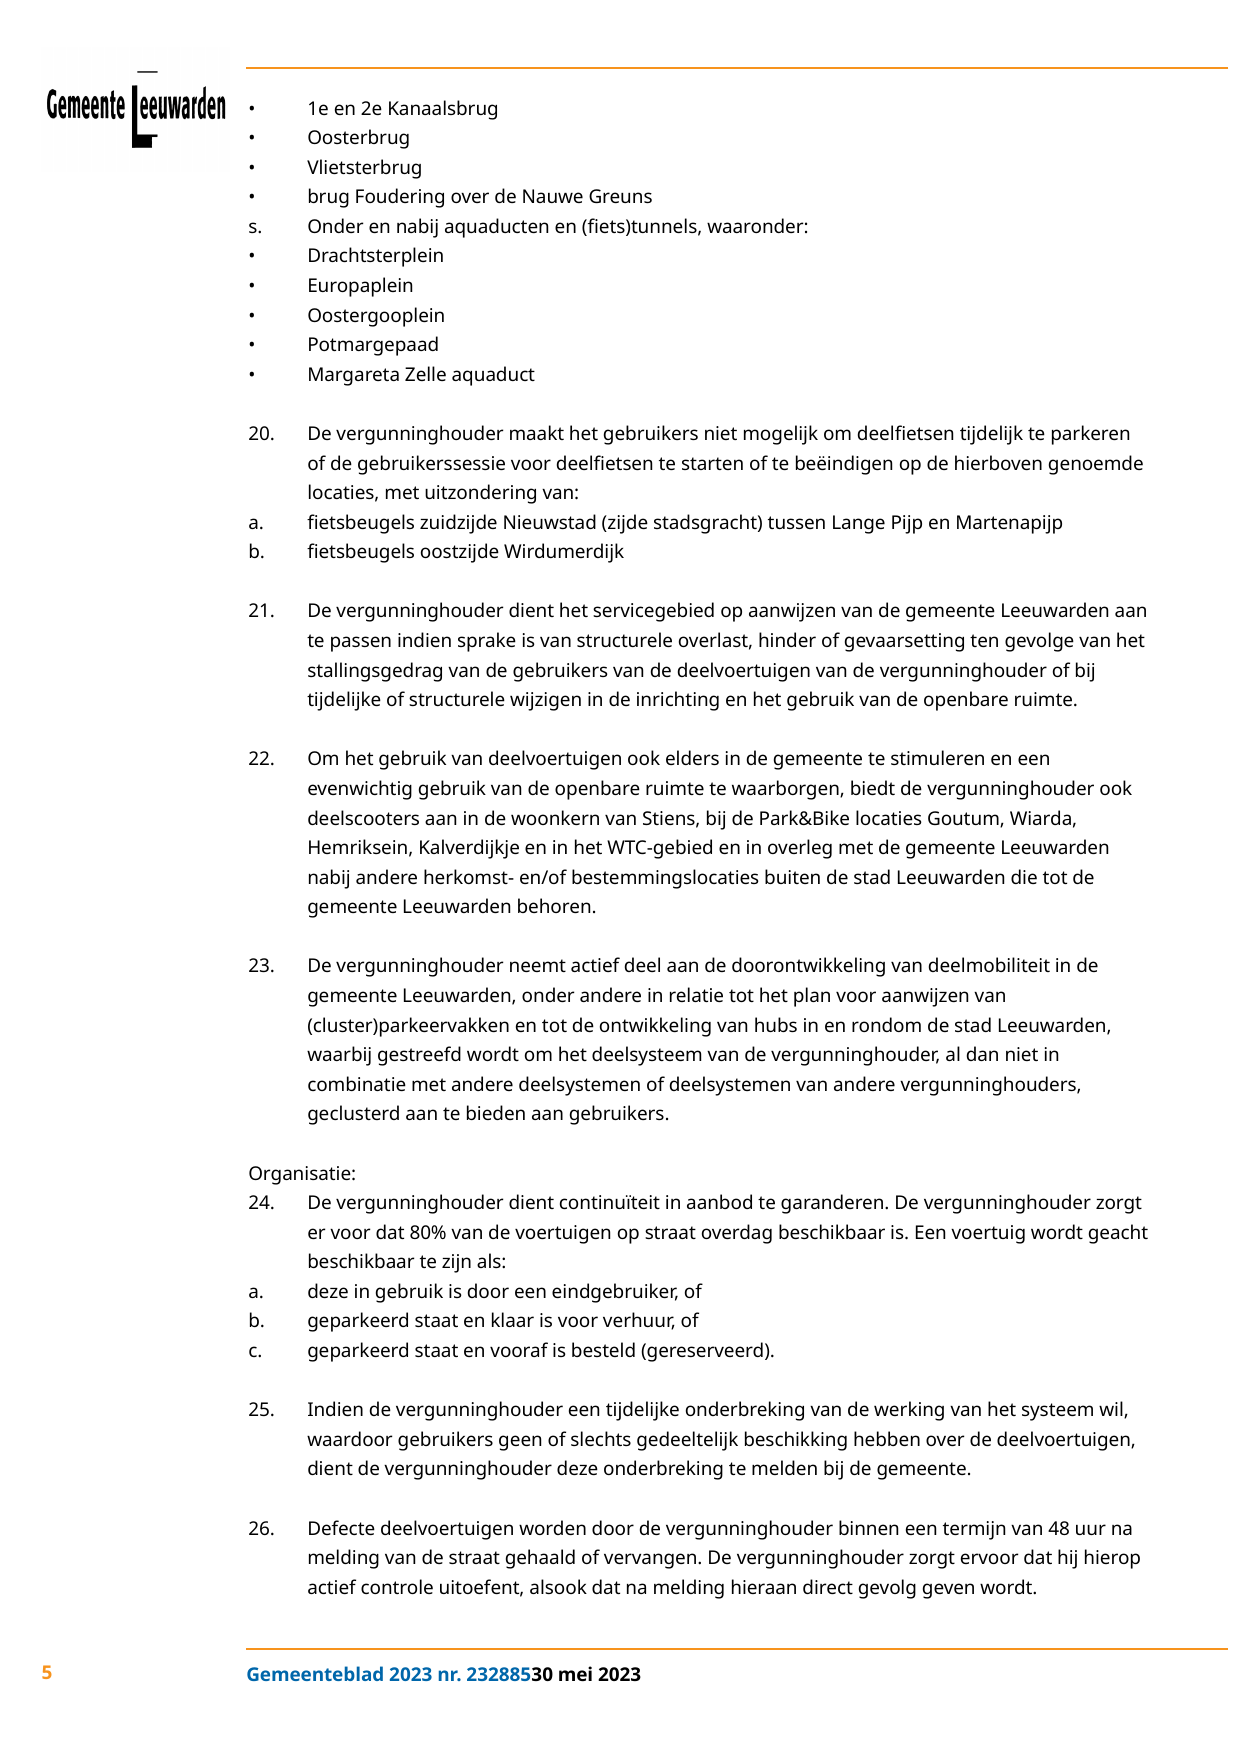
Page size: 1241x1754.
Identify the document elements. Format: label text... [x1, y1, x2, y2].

list deze in gebruik is door een eindgebruiker, of [248, 1278, 1152, 1304]
list De vergunninghouder dient continuïteit in aanbod te garanderen. De vergunninghouder zorgt er voor dat 80% van de voertuigen op straat overdag beschikbaar is. Een voertuig wordt geacht beschikbaar te zijn als: [248, 1189, 1152, 1274]
list Europaplein [248, 272, 1152, 298]
list Onder en nabij aquaducten en (fiets)tunnels, waaronder: [248, 213, 1152, 239]
list De vergunninghouder dient het servicegebied op aanwijzen van de gemeente Leeuwarden aan te passen indien sprake is van structurele overlast, hinder of gevaarsetting ten gevolge van het stallingsgedrag van de gebruikers van de deelvoertuigen van de vergunninghouder of bij tijdelijke of structurele wijzigen in de inrichting en het gebruik van de openbare ruimte. [248, 598, 1152, 712]
list De vergunninghouder neemt actief deel aan de doorontwikkeling van deelmobiliteit in de gemeente Leeuwarden, onder andere in relatie tot het plan voor aanwijzen van (cluster)parkeervakken en tot de ontwikkeling van hubs in en rondom de stad Leeuwarden, waarbij gestreefd wordt om het deelsysteem van de vergunninghouder, al dan niet in combinatie met andere deelsystemen of deelsystemen van andere vergunninghouders, geclusterd aan te bieden aan gebruikers. [248, 953, 1152, 1126]
list De vergunninghouder maakt het gebruikers niet mogelijk om deelfietsen tijdelijk te parkeren of de gebruikerssessie voor deelfietsen te starten of te beëindigen op de hierboven genoemde locaties, met uitzondering van: [248, 420, 1152, 505]
list Vlietsterbrug [248, 154, 1152, 180]
list Potmargepaad [248, 331, 1152, 357]
list geparkeerd staat en klaar is voor verhuur, of [248, 1308, 1152, 1333]
list fietsbeugels oostzijde Wirdumerdijk [248, 538, 1152, 564]
list Defecte deelvoertuigen worden door de vergunninghouder binnen een termijn van 48 uur na melding van de straat gehaald of vervangen. De vergunninghouder zorgt ervoor dat hij hierop actief controle uitoefent, alsook dat na melding hieraan direct gevolg geven wordt. [248, 1515, 1152, 1600]
picture [41, 47, 231, 172]
list Oostergooplein [248, 302, 1152, 328]
list geparkeerd staat en vooraf is besteld (gereserveerd). [248, 1337, 1152, 1363]
list 1e en 2e Kanaalsbrug [248, 95, 1152, 121]
list Oosterbrug [248, 124, 1152, 150]
text Organisatie: [248, 1160, 1152, 1186]
list Margareta Zelle aquaduct [248, 361, 1152, 387]
list Indien de vergunninghouder een tijdelijke onderbreking van de werking van het systeem wil, waardoor gebruikers geen of slechts gedeeltelijk beschikking hebben over de deelvoertuigen, dient de vergunninghouder deze onderbreking te melden bij de gemeente. [248, 1396, 1152, 1481]
list Om het gebruik van deelvoertuigen ook elders in de gemeente te stimuleren en een evenwichtig gebruik van de openbare ruimte te waarborgen, biedt de vergunninghouder ook deelscooters aan in de woonkern van Stiens, bij de Park&Bike locaties Goutum, Wiarda, Hemriksein, Kalverdijkje en in het WTC-gebied en in overleg met de gemeente Leeuwarden nabij andere herkomst- en/of bestemmingslocaties buiten de stad Leeuwarden die tot de gemeente Leeuwarden behoren. [248, 746, 1152, 919]
list brug Foudering over de Nauwe Greuns [248, 183, 1152, 209]
list fietsbeugels zuidzijde Nieuwstad (zijde stadsgracht) tussen Lange Pijp en Martenapijp [248, 509, 1152, 535]
list Drachtsterplein [248, 243, 1152, 268]
